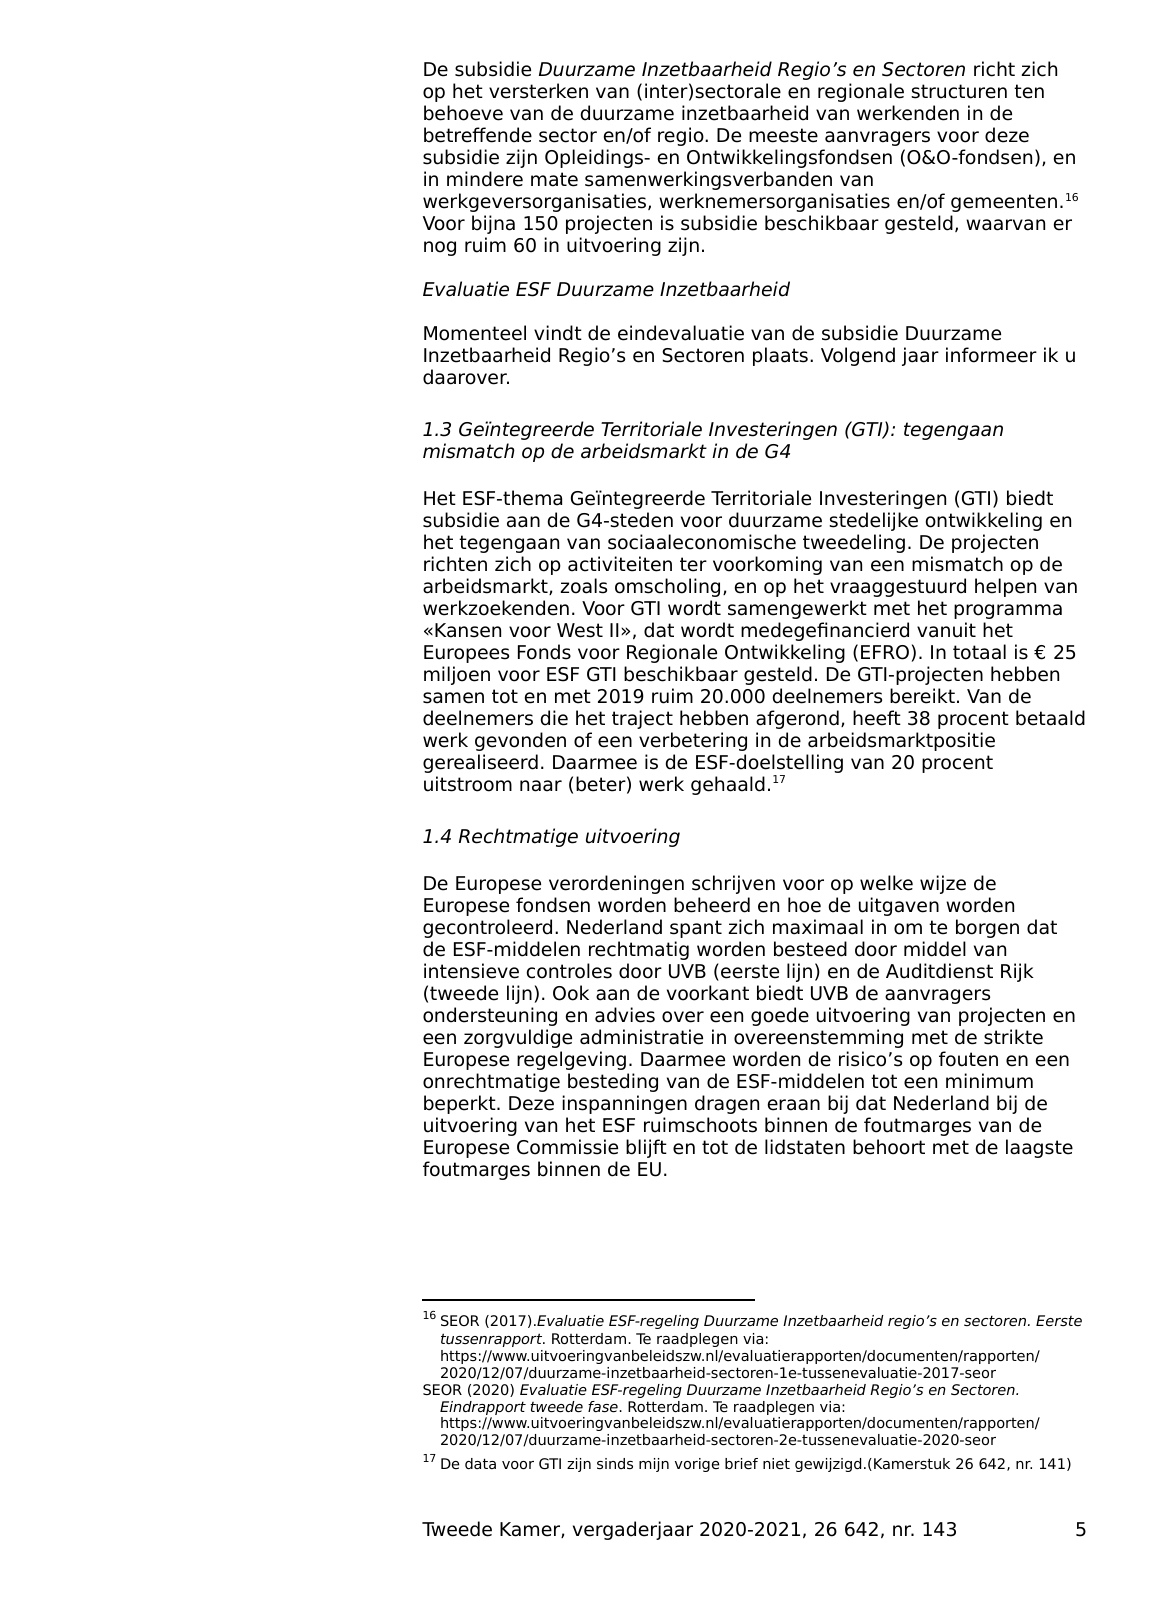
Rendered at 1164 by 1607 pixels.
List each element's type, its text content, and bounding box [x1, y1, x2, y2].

text De Europese verordeningen schrijven voor op welke wijze de Europese fondsen worden beheerd en hoe de uitgaven worden gecontroleerd. Nederland spant zich maximaal in om te borgen dat de ESF-middelen rechtmatig worden besteed door middel van intensieve controles door UVB (eerste lijn) en de Auditdienst Rijk (tweede lijn). Ook aan de voorkant biedt UVB de aanvragers ondersteuning en advies over een goede uitvoering van projecten en een zorgvuldige administratie in overeenstemming met de strikte Europese regelgeving. Daarmee worden de risico’s op fouten en een onrechtmatige besteding van de ESF-middelen tot een minimum beperkt. Deze inspanningen dragen eraan bij dat Nederland bij de uitvoering van het ESF ruimschoots binnen de foutmarges van de Europese Commissie blijft en tot de lidstaten behoort met de laagste foutmarges binnen de EU. [422, 873, 1087, 1181]
text Momenteel vindt de eindevaluatie van de subsidie Duurzame Inzetbaarheid Regio’s en Sectoren plaats. Volgend jaar informeer ik u daarover. [422, 323, 1087, 389]
text De data voor GTI zijn sinds mijn vorige brief niet gewijzigd.(Kamerstuk 26 642, nr. 141) [422, 1452, 1087, 1474]
text SEOR (2017).Evaluatie ESF-regeling Duurzame Inzetbaarheid regio’s en sectoren. Eerste tussenrapport. Rotterdam. Te raadplegen via: https://www.uitvoeringvanbeleidszw.nl/evaluatierapporten/documenten/rapporten/2020/12/07/duurzame-inzetbaarheid-sectoren-1e-tussenevaluatie-2017-seor [422, 1309, 1087, 1382]
text De subsidie Duurzame Inzetbaarheid Regio’s en Sectoren richt zich op het versterken van (inter)sectorale en regionale structuren ten behoeve van de duurzame inzetbaarheid van werkenden in de betreffende sector en/of regio. De meeste aanvragers voor deze subsidie zijn Opleidings- en Ontwikkelingsfondsen (O&O-fondsen), en in mindere mate samenwerkingsverbanden van werkgeversorganisaties, werknemersorganisaties en/of gemeenten. Voor bijna 150 projecten is subsidie beschikbaar gesteld, waarvan er nog ruim 60 in uitvoering zijn. [422, 59, 1087, 257]
text SEOR (2020) Evaluatie ESF-regeling Duurzame Inzetbaarheid Regio’s en Sectoren. Eindrapport tweede fase. Rotterdam. Te raadplegen via: https://www.uitvoeringvanbeleidszw.nl/evaluatierapporten/documenten/rapporten/2020/12/07/duurzame-inzetbaarheid-sectoren-2e-tussenevaluatie-2020-seor [422, 1382, 1087, 1449]
subtitle 1.3 Geïntegreerde Territoriale Investeringen (GTI): tegengaan mismatch op de arbeidsmarkt in de G4 [422, 419, 1087, 463]
subtitle 1.4 Rechtmatige uitvoering [422, 826, 1087, 848]
subtitle Evaluatie ESF Duurzame Inzetbaarheid [422, 279, 1087, 301]
text Het ESF-thema Geïntegreerde Territoriale Investeringen (GTI) biedt subsidie aan de G4-steden voor duurzame stedelijke ontwikkeling en het tegengaan van sociaaleconomische tweedeling. De projecten richten zich op activiteiten ter voorkoming van een mismatch op de arbeidsmarkt, zoals omscholing, en op het vraaggestuurd helpen van werkzoekenden. Voor GTI wordt samengewerkt met het programma «Kansen voor West II», dat wordt medegefinancierd vanuit het Europees Fonds voor Regionale Ontwikkeling (EFRO). In totaal is € 25 miljoen voor ESF GTI beschikbaar gesteld. De GTI-projecten hebben samen tot en met 2019 ruim 20.000 deelnemers bereikt. Van de deelnemers die het traject hebben afgerond, heeft 38 procent betaald werk gevonden of een verbetering in de arbeidsmarktpositie gerealiseerd. Daarmee is de ESF-doelstelling van 20 procent uitstroom naar (beter) werk gehaald. [422, 488, 1087, 796]
